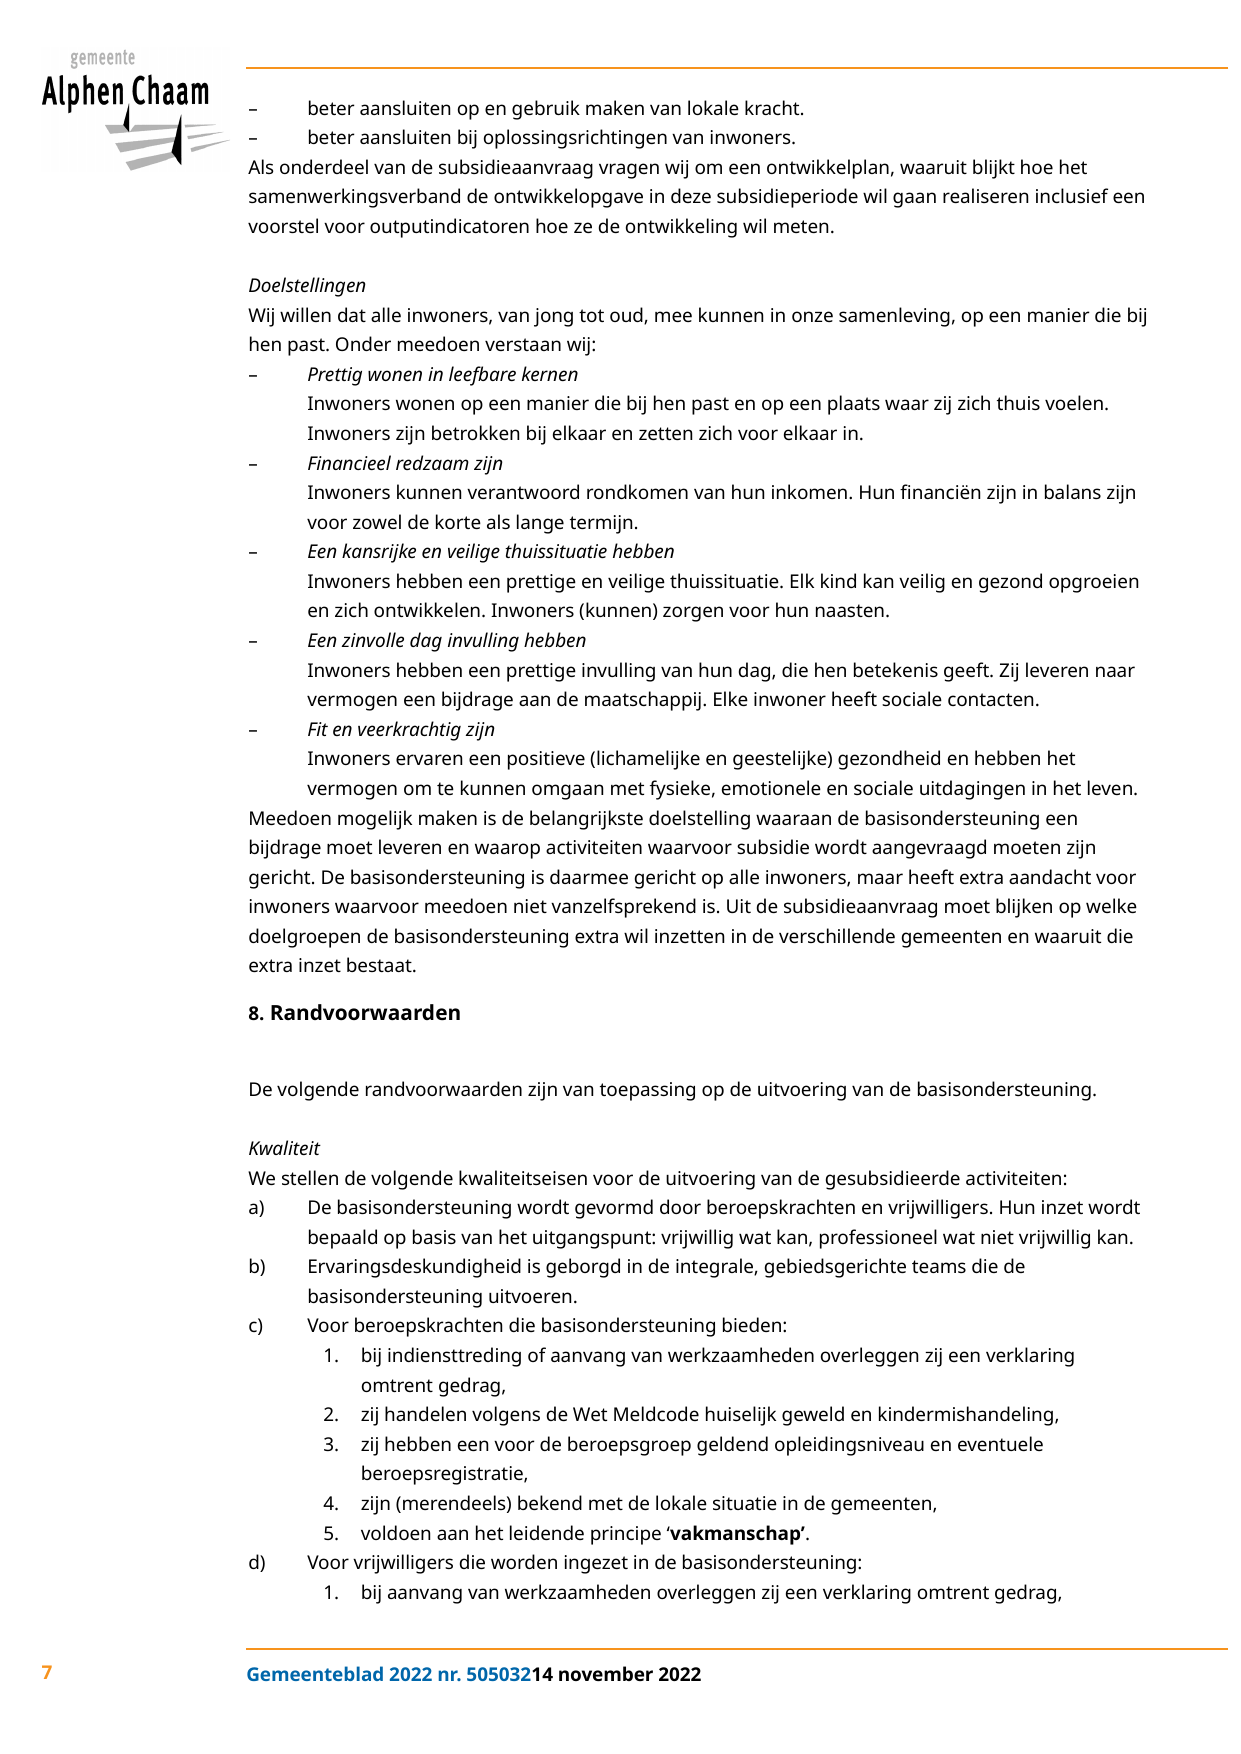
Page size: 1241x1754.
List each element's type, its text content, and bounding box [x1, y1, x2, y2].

list Voor beroepskrachten die basisondersteuning bieden: [248, 1313, 1152, 1338]
list Inwoners wonen op een manier die bij hen past en op een plaats waar zij zich thuis voelen. Inwoners zijn betrokken bij elkaar en zetten zich voor elkaar in. [248, 391, 1152, 446]
list Inwoners hebben een prettige invulling van hun dag, die hen betekenis geeft. Zij leveren naar vermogen een bijdrage aan de maatschappij. Elke inwoner heeft sociale contacten. [248, 657, 1152, 712]
list bij aanvang van werkzaamheden overleggen zij een verklaring omtrent gedrag, [323, 1579, 1152, 1605]
text De volgende randvoorwaarden zijn van toepassing op de uitvoering van de basisondersteuning. [248, 1076, 1152, 1102]
list Fit en veerkrachtig zijn [248, 716, 1152, 742]
list zijn (merendeels) bekend met de lokale situatie in de gemeenten, [323, 1490, 1152, 1516]
list Financieel redzaam zijn [248, 450, 1152, 476]
text Wij willen dat alle inwoners, van jong tot oud, mee kunnen in onze samenleving, op een manier die bij hen past. Onder meedoen verstaan wij: [248, 302, 1152, 357]
list beter aansluiten op en gebruik maken van lokale kracht. [248, 95, 1152, 121]
text 8. Randvoorwaarden [248, 998, 1152, 1027]
list Inwoners kunnen verantwoord rondkomen van hun inkomen. Hun financiën zijn in balans zijn voor zowel de korte als lange termijn. [248, 479, 1152, 535]
list Een zinvolle dag invulling hebben [248, 627, 1152, 653]
list Een kansrijke en veilige thuissituatie hebben [248, 538, 1152, 564]
list voldoen aan het leidende principe ‘vakmanschap’. [323, 1520, 1152, 1546]
list Voor vrijwilligers die worden ingezet in de basisondersteuning: [248, 1549, 1152, 1575]
list Prettig wonen in leefbare kernen [248, 361, 1152, 387]
text Doelstellingen [248, 272, 1152, 298]
list beter aansluiten bij oplossingsrichtingen van inwoners. [248, 124, 1152, 150]
list Inwoners ervaren een positieve (lichamelijke en geestelijke) gezondheid en hebben het vermogen om te kunnen omgaan met fysieke, emotionele en sociale uitdagingen in het leven. [248, 746, 1152, 801]
list zij handelen volgens de Wet Meldcode huiselijk geweld en kindermishandeling, [323, 1401, 1152, 1427]
list De basisondersteuning wordt gevormd door beroepskrachten en vrijwilligers. Hun inzet wordt bepaald op basis van het uitgangspunt: vrijwillig wat kan, professioneel wat niet vrijwillig kan. [248, 1194, 1152, 1250]
text Meedoen mogelijk maken is de belangrijkste doelstelling waaraan de basisondersteuning een bijdrage moet leveren en waarop activiteiten waarvoor subsidie wordt aangevraagd moeten zijn gericht. De basisondersteuning is daarmee gericht op alle inwoners, maar heeft extra aandacht voor inwoners waarvoor meedoen niet vanzelfsprekend is. Uit de subsidieaanvraag moet blijken op welke doelgroepen de basisondersteuning extra wil inzetten in de verschillende gemeenten en waaruit die extra inzet bestaat. [248, 805, 1152, 978]
picture [41, 47, 231, 172]
list bij indiensttreding of aanvang van werkzaamheden overleggen zij een verklaring omtrent gedrag, [323, 1342, 1152, 1398]
list Inwoners hebben een prettige en veilige thuissituatie. Elk kind kan veilig en gezond opgroeien en zich ontwikkelen. Inwoners (kunnen) zorgen voor hun naasten. [248, 568, 1152, 623]
text We stellen de volgende kwaliteitseisen voor de uitvoering van de gesubsidieerde activiteiten: [248, 1165, 1152, 1191]
list zij hebben een voor de beroepsgroep geldend opleidingsniveau en eventuele beroepsregistratie, [323, 1431, 1152, 1486]
text Kwaliteit [248, 1135, 1152, 1161]
list Ervaringsdeskundigheid is geborgd in de integrale, gebiedsgerichte teams die de basisondersteuning uitvoeren. [248, 1253, 1152, 1309]
text Als onderdeel van de subsidieaanvraag vragen wij om een ontwikkelplan, waaruit blijkt hoe het samenwerkingsverband de ontwikkelopgave in deze subsidieperiode wil gaan realiseren inclusief een voorstel voor outputindicatoren hoe ze de ontwikkeling wil meten. [248, 154, 1152, 239]
